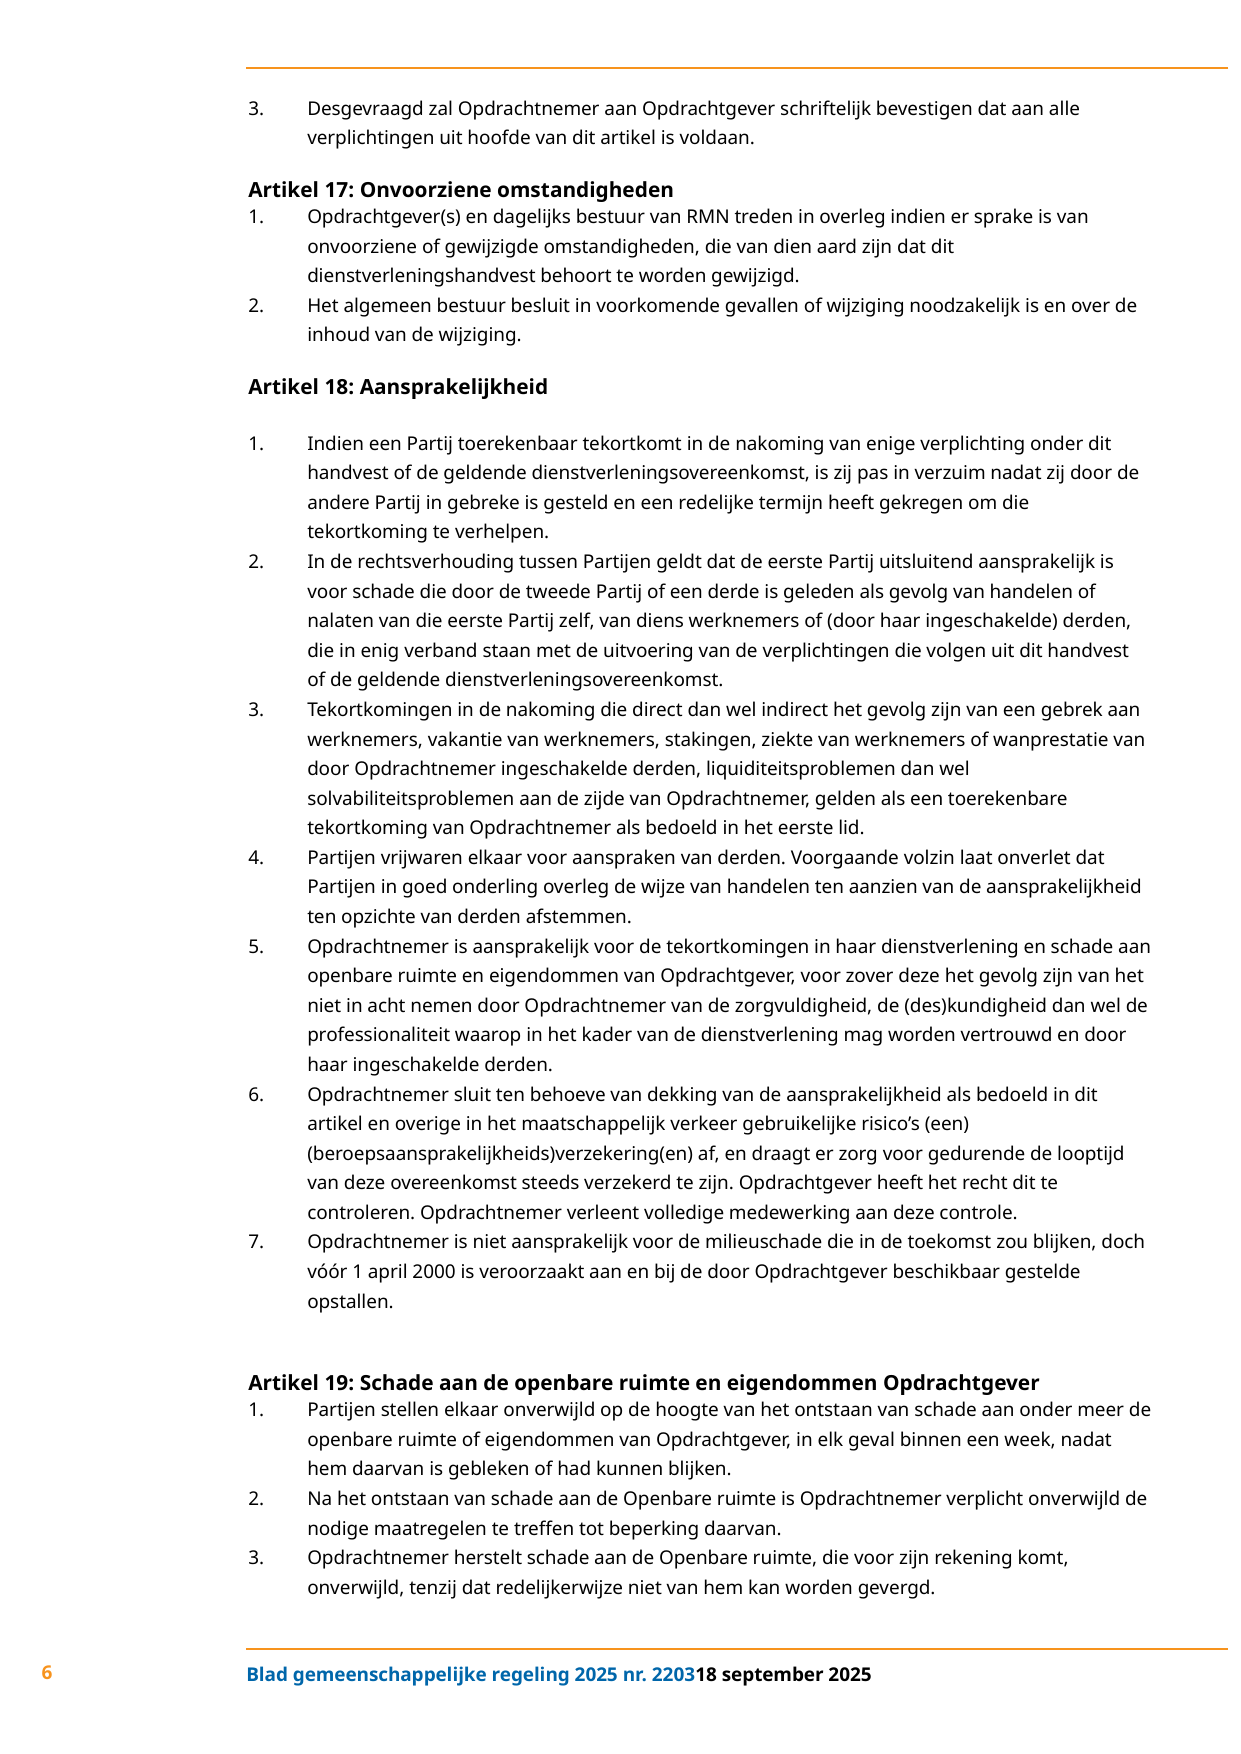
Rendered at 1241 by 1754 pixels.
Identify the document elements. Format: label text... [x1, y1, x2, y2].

list Na het ontstaan van schade aan de Openbare ruimte is Opdrachtnemer verplicht onverwijld de nodige maatregelen te treffen tot beperking daarvan. [248, 1485, 1152, 1540]
list Opdrachtnemer herstelt schade aan de Openbare ruimte, die voor zijn rekening komt, onverwijld, tenzij dat redelijkerwijze niet van hem kan worden gevergd. [248, 1544, 1152, 1599]
list Indien een Partij toerekenbaar tekortkomt in de nakoming van enige verplichting onder dit handvest of de geldende dienstverleningsovereenkomst, is zij pas in verzuim nadat zij door de andere Partij in gebreke is gesteld en een redelijke termijn heeft gekregen om die tekortkoming te verhelpen. [248, 430, 1152, 544]
list Opdrachtnemer sluit ten behoeve van dekking van de aansprakelijkheid als bedoeld in dit artikel en overige in het maatschappelijk verkeer gebruikelijke risico’s (een) (beroepsaansprakelijkheids)verzekering(en) af, en draagt er zorg voor gedurende de looptijd van deze overeenkomst steeds verzekerd te zijn. Opdrachtgever heeft het recht dit te controleren. Opdrachtnemer verleent volledige medewerking aan deze controle. [248, 1081, 1152, 1225]
list Opdrachtgever(s) en dagelijks bestuur van RMN treden in overleg indien er sprake is van onvoorziene of gewijzigde omstandigheden, die van dien aard zijn dat dit dienstverleningshandvest behoort te worden gewijzigd. [248, 203, 1152, 288]
picture [41, 47, 231, 172]
list Partijen stellen elkaar onverwijld op de hoogte van het ontstaan van schade aan onder meer de openbare ruimte of eigendommen van Opdrachtgever, in elk geval binnen een week, nadat hem daarvan is gebleken of had kunnen blijken. [248, 1396, 1152, 1481]
text Artikel 19: Schade aan de openbare ruimte en eigendommen Opdrachtgever [248, 1368, 1152, 1396]
text Artikel 18: Aansprakelijkheid [248, 372, 1152, 400]
list Partijen vrijwaren elkaar voor aanspraken van derden. Voorgaande volzin laat onverlet dat Partijen in goed onderling overleg de wijze van handelen ten aanzien van de aansprakelijkheid ten opzichte van derden afstemmen. [248, 844, 1152, 929]
list Opdrachtnemer is aansprakelijk voor de tekortkomingen in haar dienstverlening en schade aan openbare ruimte en eigendommen van Opdrachtgever, voor zover deze het gevolg zijn van het niet in acht nemen door Opdrachtnemer van de zorgvuldigheid, de (des)kundigheid dan wel de professionaliteit waarop in het kader van de dienstverlening mag worden vertrouwd en door haar ingeschakelde derden. [248, 933, 1152, 1077]
text Artikel 17: Onvoorziene omstandigheden [248, 175, 1152, 203]
list Het algemeen bestuur besluit in voorkomende gevallen of wijziging noodzakelijk is en over de inhoud van de wijziging. [248, 292, 1152, 347]
list Desgevraagd zal Opdrachtnemer aan Opdrachtgever schriftelijk bevestigen dat aan alle verplichtingen uit hoofde van dit artikel is voldaan. [248, 95, 1152, 150]
list Opdrachtnemer is niet aansprakelijk voor de milieuschade die in de toekomst zou blijken, doch vóór 1 april 2000 is veroorzaakt aan en bij de door Opdrachtgever beschikbaar gestelde opstallen. [248, 1229, 1152, 1314]
list In de rechtsverhouding tussen Partijen geldt dat de eerste Partij uitsluitend aansprakelijk is voor schade die door de tweede Partij of een derde is geleden als gevolg van handelen of nalaten van die eerste Partij zelf, van diens werknemers of (door haar ingeschakelde) derden, die in enig verband staan met de uitvoering van de verplichtingen die volgen uit dit handvest of de geldende dienstverleningsovereenkomst. [248, 548, 1152, 692]
list Tekortkomingen in de nakoming die direct dan wel indirect het gevolg zijn van een gebrek aan werknemers, vakantie van werknemers, stakingen, ziekte van werknemers of wanprestatie van door Opdrachtnemer ingeschakelde derden, liquiditeitsproblemen dan wel solvabiliteitsproblemen aan de zijde van Opdrachtnemer, gelden als een toerekenbare tekortkoming van Opdrachtnemer als bedoeld in het eerste lid. [248, 696, 1152, 840]
